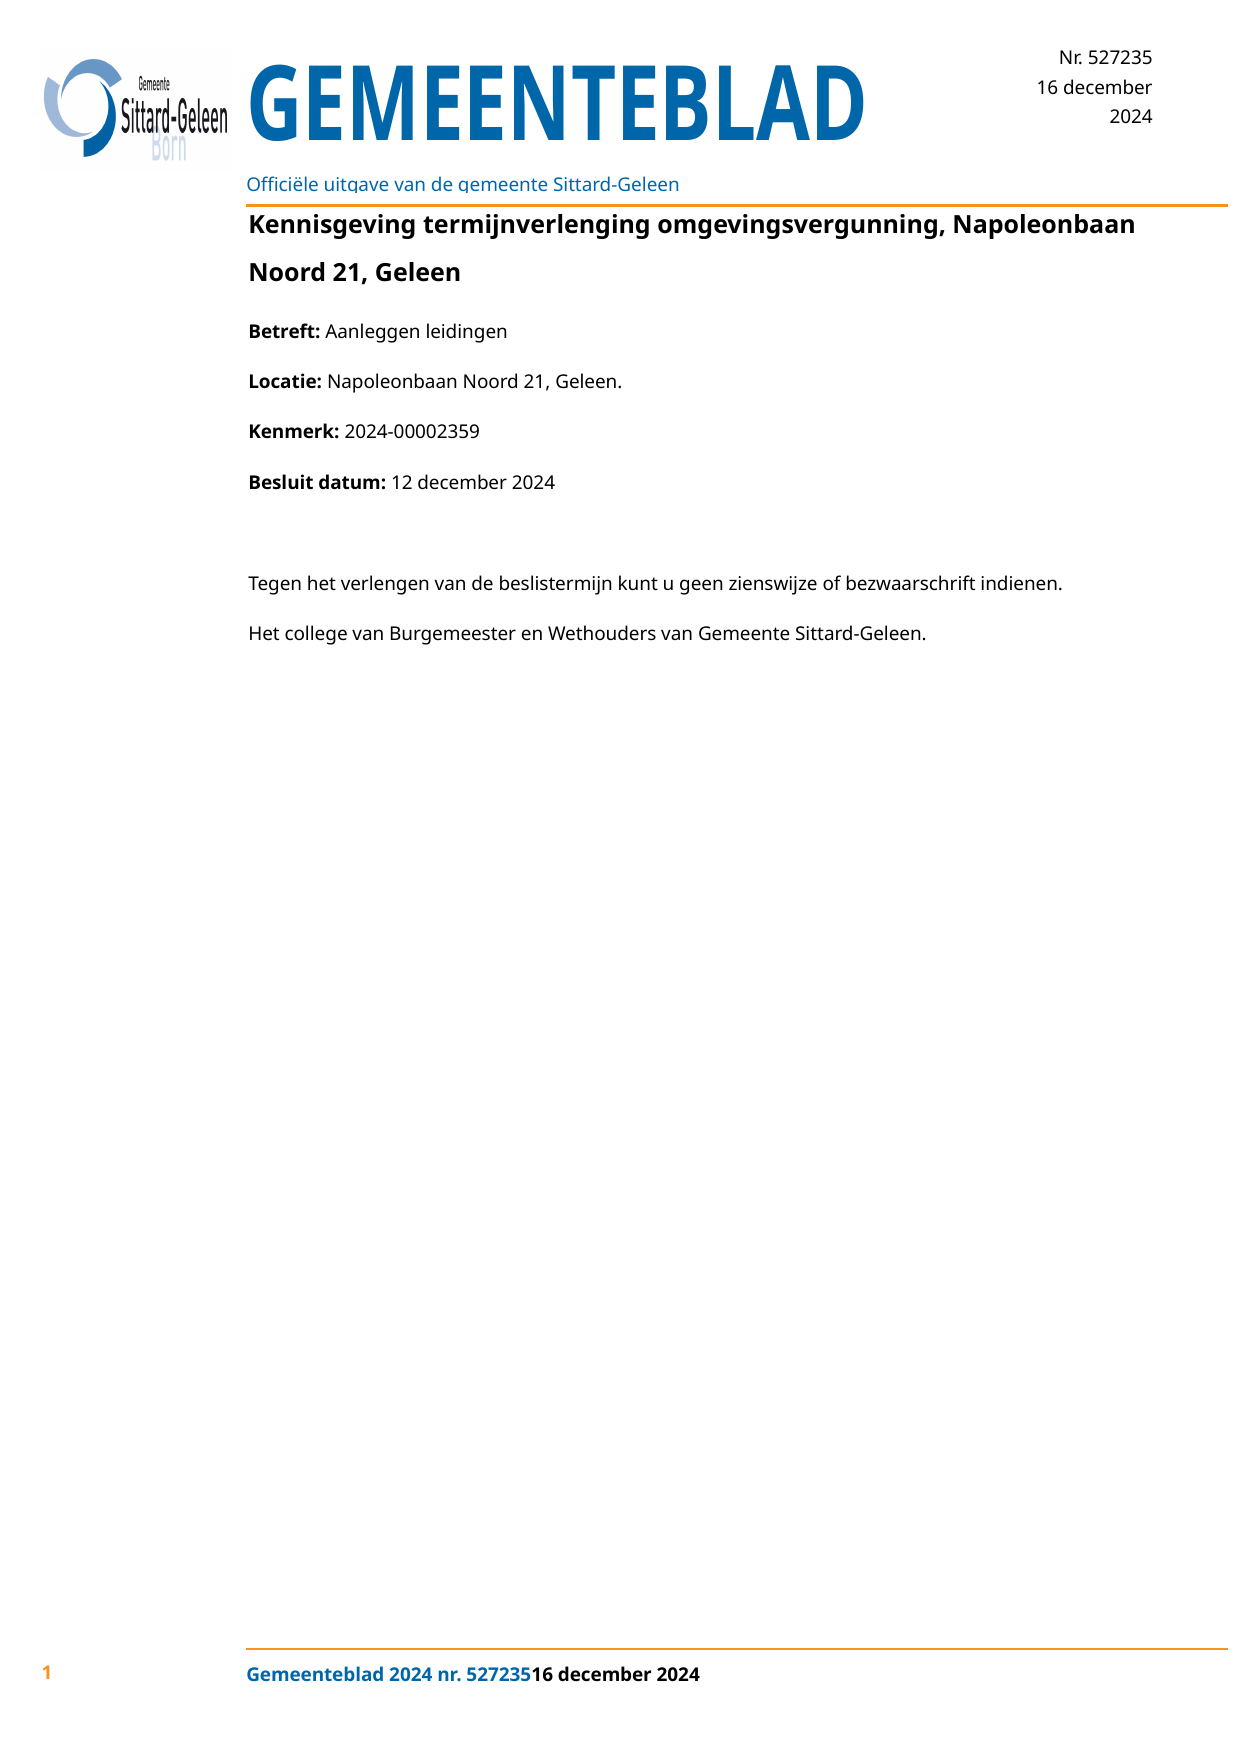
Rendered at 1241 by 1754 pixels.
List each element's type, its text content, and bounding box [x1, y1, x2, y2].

text Betreft: Aanleggen leidingen [248, 318, 1152, 344]
text Locatie: Napoleonbaan Noord 21, Geleen. [248, 368, 1152, 394]
text Besluit datum: 12 december 2024 [248, 469, 1152, 495]
text Het college van Burgemeester en Wethouders van Gemeente Sittard-Geleen. [248, 620, 1152, 646]
picture [41, 47, 231, 172]
text Tegen het verlengen van de beslistermijn kunt u geen zienswijze of bezwaarschrift indienen. [248, 570, 1152, 596]
text Kennisgeving termijnverlenging omgevingsvergunning, Napoleonbaan Noord 21, Geleen [248, 207, 1152, 288]
text Kenmerk: 2024-00002359 [248, 419, 1152, 444]
